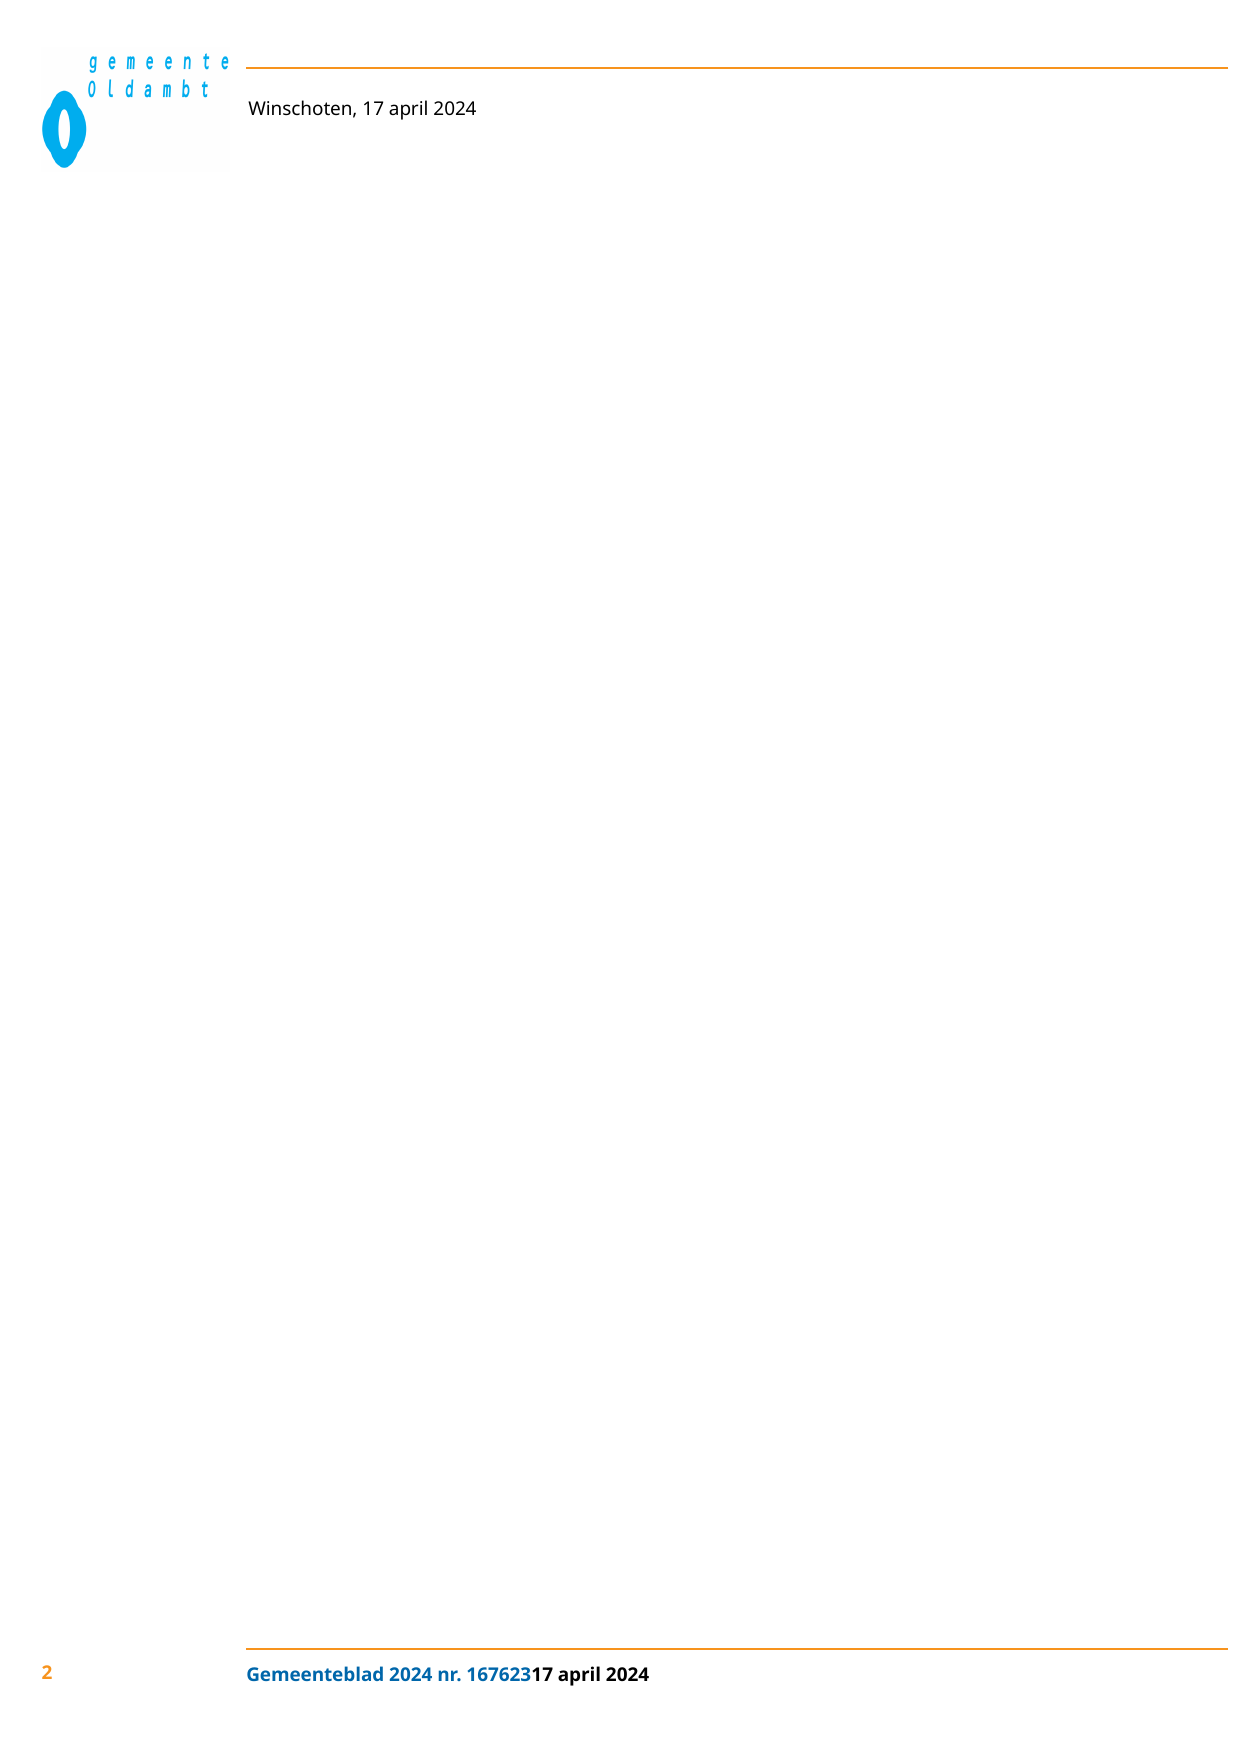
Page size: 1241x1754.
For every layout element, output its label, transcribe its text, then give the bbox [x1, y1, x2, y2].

picture [41, 47, 231, 172]
text Winschoten, 17 april 2024 [248, 95, 1152, 121]
